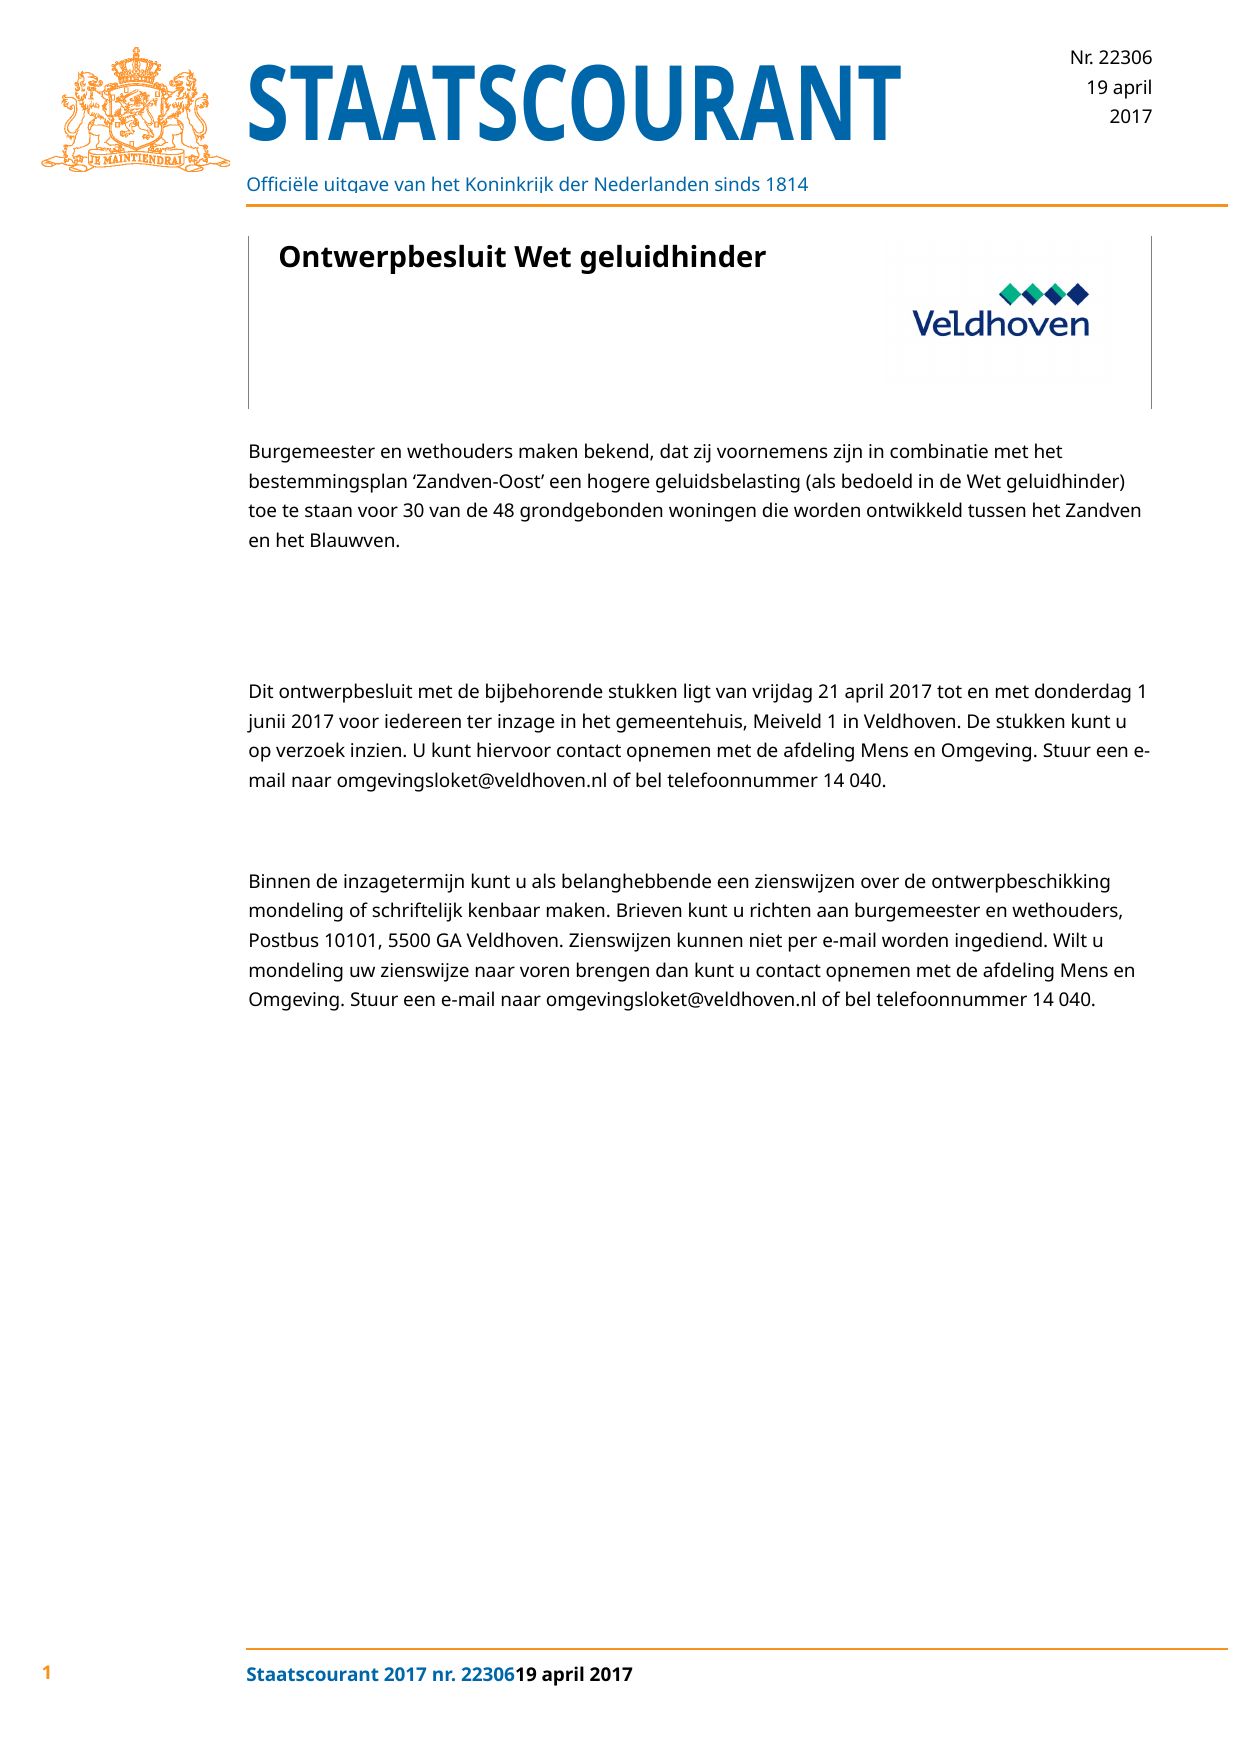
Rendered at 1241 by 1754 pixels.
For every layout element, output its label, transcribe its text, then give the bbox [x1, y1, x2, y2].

text Binnen de inzagetermijn kunt u als belanghebbende een zienswijzen over de ontwerpbeschikking mondeling of schriftelijk kenbaar maken. Brieven kunt u richten aan burgemeester en wethouders, Postbus 10101, 5500 GA Veldhoven. Zienswijzen kunnen niet per e-mail worden ingediend. Wilt u mondeling uw zienswijze naar voren brengen dan kunt u contact opnemen met de afdeling Mens en Omgeving. Stuur een e-mail naar omgevingsloket@veldhoven.nl of bel telefoonnummer 14 040. [248, 868, 1152, 1012]
picture [882, 236, 1119, 384]
text Dit ontwerpbesluit met de bijbehorende stukken ligt van vrijdag 21 april 2017 tot en met donderdag 1 junii 2017 voor iedereen ter inzage in het gemeentehuis, Meiveld 1 in Veldhoven. De stukken kunt u op verzoek inzien. U kunt hiervoor contact opnemen met de afdeling Mens en Omgeving. Stuur een e-mail naar omgevingsloket@veldhoven.nl of bel telefoonnummer 14 040. [248, 678, 1152, 793]
table_header [850, 236, 1151, 409]
picture [41, 47, 231, 172]
table_header Ontwerpbesluit Wet geluidhinder [249, 236, 850, 409]
text Burgemeester en wethouders maken bekend, dat zij voornemens zijn in combinatie met het bestemmingsplan ‘Zandven-Oost’ een hogere geluidsbelasting (als bedoeld in de Wet geluidhinder) toe te staan voor 30 van de 48 grondgebonden woningen die worden ontwikkeld tussen het Zandven en het Blauwven. [248, 438, 1152, 553]
